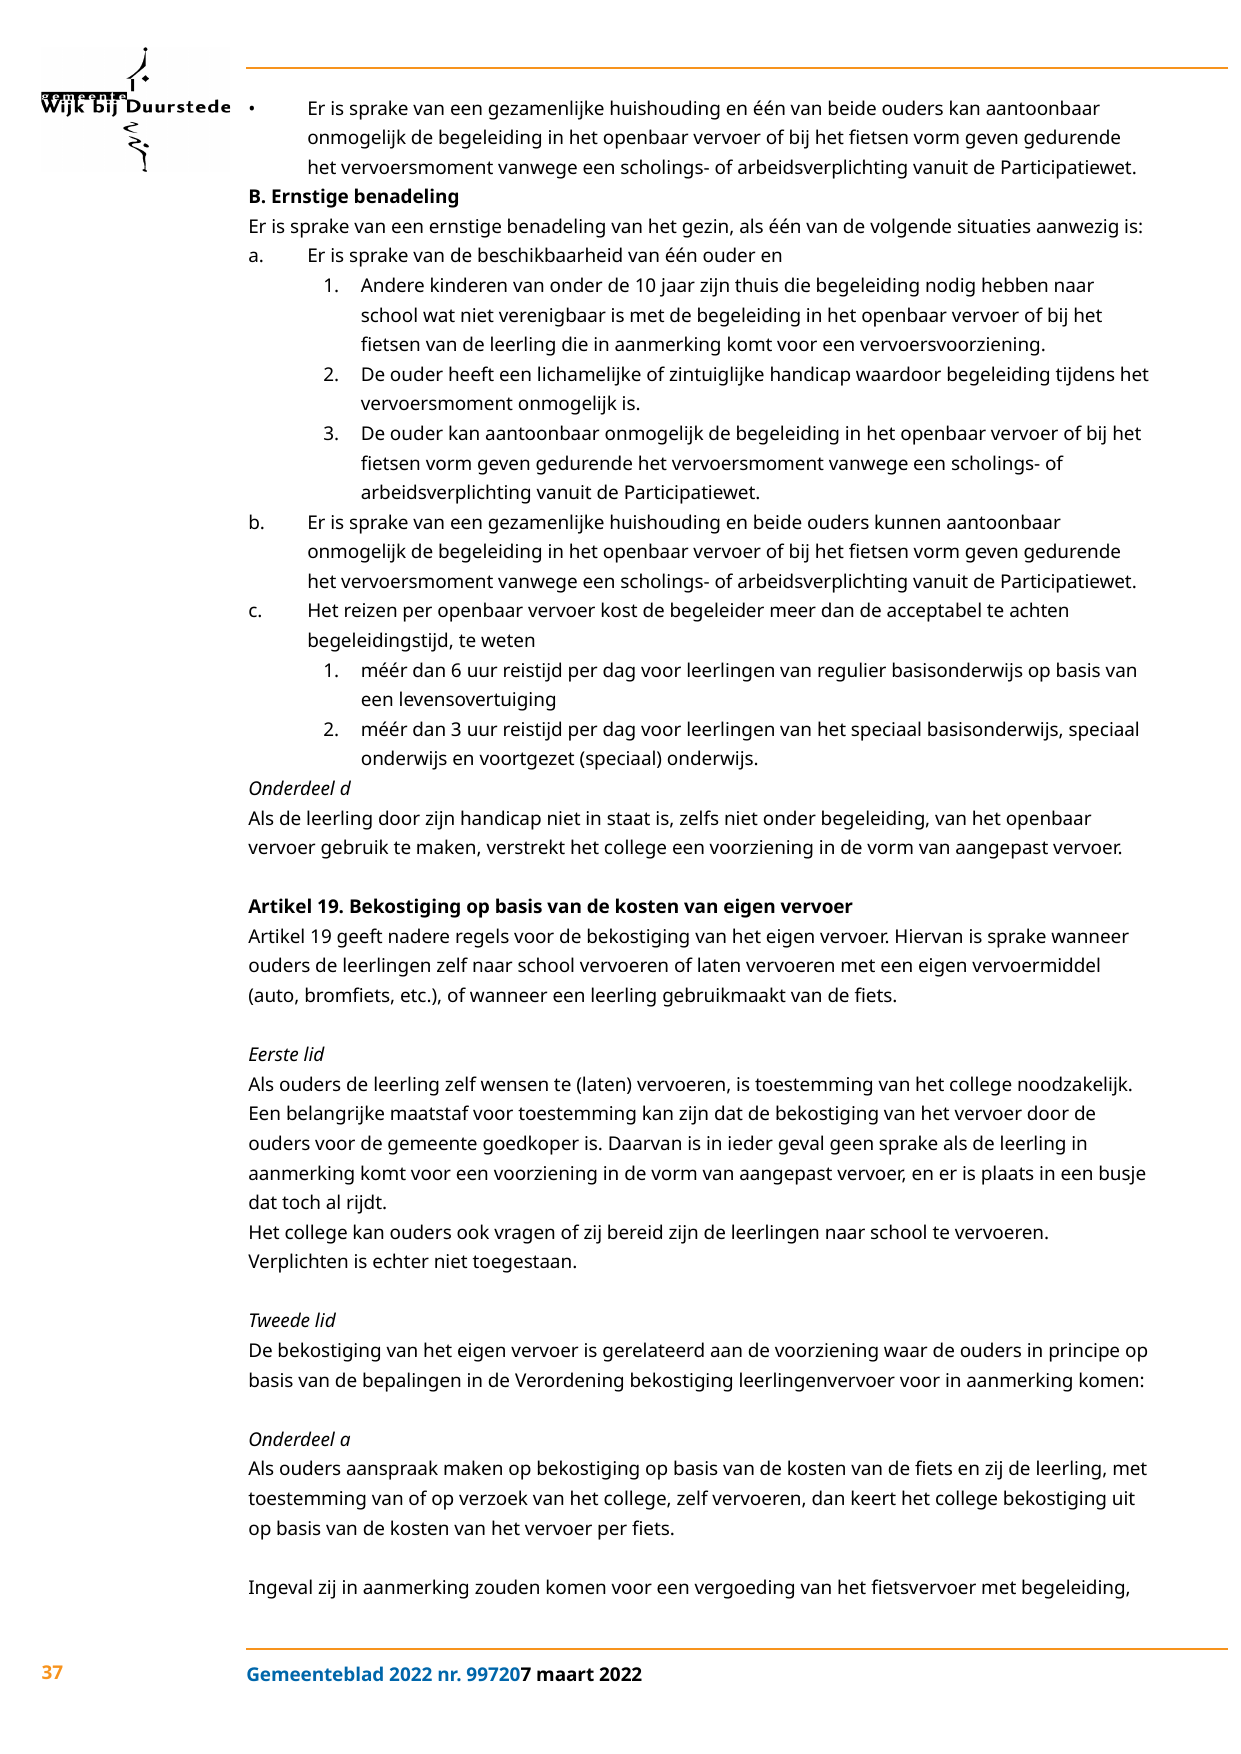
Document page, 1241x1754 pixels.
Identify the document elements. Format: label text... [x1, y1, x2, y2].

list méér dan 6 uur reistijd per dag voor leerlingen van regulier basisonderwijs op basis van een levensovertuiging [323, 657, 1152, 712]
list De ouder kan aantoonbaar onmogelijk de begeleiding in het openbaar vervoer of bij het fietsen vorm geven gedurende het vervoersmoment vanwege een scholings- of arbeidsverplichting vanuit de Participatiewet. [323, 420, 1152, 505]
list Het reizen per openbaar vervoer kost de begeleider meer dan de acceptabel te achten begeleidingstijd, te weten [248, 598, 1152, 653]
text Eerste lid [248, 1041, 1152, 1067]
list De ouder heeft een lichamelijke of zintuiglijke handicap waardoor begeleiding tijdens het vervoersmoment onmogelijk is. [323, 361, 1152, 416]
text Als de leerling door zijn handicap niet in staat is, zelfs niet onder begeleiding, van het openbaar vervoer gebruik te maken, verstrekt het college een voorziening in de vorm van aangepast vervoer. [248, 805, 1152, 860]
text Onderdeel a [248, 1426, 1152, 1452]
text De bekostiging van het eigen vervoer is gerelateerd aan de voorziening waar de ouders in principe op basis van de bepalingen in de Verordening bekostiging leerlingenvervoer voor in aanmerking komen: [248, 1337, 1152, 1393]
list Er is sprake van de beschikbaarheid van één ouder en [248, 243, 1152, 268]
picture [41, 47, 231, 172]
text Artikel 19. Bekostiging op basis van de kosten van eigen vervoer [248, 893, 1152, 919]
text Het college kan ouders ook vragen of zij bereid zijn de leerlingen naar school te vervoeren. Verplichten is echter niet toegestaan. [248, 1219, 1152, 1274]
list Andere kinderen van onder de 10 jaar zijn thuis die begeleiding nodig hebben naar school wat niet verenigbaar is met de begeleiding in het openbaar vervoer of bij het fietsen van de leerling die in aanmerking komt voor een vervoersvoorziening. [323, 272, 1152, 357]
text Als ouders de leerling zelf wensen te (laten) vervoeren, is toestemming van het college noodzakelijk. Een belangrijke maatstaf voor toestemming kan zijn dat de bekostiging van het vervoer door de ouders voor de gemeente goedkoper is. Daarvan is in ieder geval geen sprake als de leerling in aanmerking komt voor een voorziening in de vorm van aangepast vervoer, en er is plaats in een busje dat toch al rijdt. [248, 1071, 1152, 1215]
text Artikel 19 geeft nadere regels voor de bekostiging van het eigen vervoer. Hiervan is sprake wanneer ouders de leerlingen zelf naar school vervoeren of laten vervoeren met een eigen vervoermiddel (auto, bromfiets, etc.), of wanneer een leerling gebruikmaakt van de fiets. [248, 923, 1152, 1008]
list méér dan 3 uur reistijd per dag voor leerlingen van het speciaal basisonderwijs, speciaal onderwijs en voortgezet (speciaal) onderwijs. [323, 716, 1152, 771]
list Er is sprake van een gezamenlijke huishouding en één van beide ouders kan aantoonbaar onmogelijk de begeleiding in het openbaar vervoer of bij het fietsen vorm geven gedurende het vervoersmoment vanwege een scholings- of arbeidsverplichting vanuit de Participatiewet. [248, 95, 1152, 180]
text Ingeval zij in aanmerking zouden komen voor een vergoeding van het fietsvervoer met begeleiding, [248, 1574, 1152, 1600]
text Als ouders aanspraak maken op bekostiging op basis van de kosten van de fiets en zij de leerling, met toestemming van of op verzoek van het college, zelf vervoeren, dan keert het college bekostiging uit op basis van de kosten van het vervoer per fiets. [248, 1456, 1152, 1541]
text Er is sprake van een ernstige benadeling van het gezin, als één van de volgende situaties aanwezig is: [248, 213, 1152, 239]
list Er is sprake van een gezamenlijke huishouding en beide ouders kunnen aantoonbaar onmogelijk de begeleiding in het openbaar vervoer of bij het fietsen vorm geven gedurende het vervoersmoment vanwege een scholings- of arbeidsverplichting vanuit de Participatiewet. [248, 509, 1152, 594]
text Tweede lid [248, 1308, 1152, 1333]
text Onderdeel d [248, 775, 1152, 801]
text B. Ernstige benadeling [248, 183, 1152, 209]
